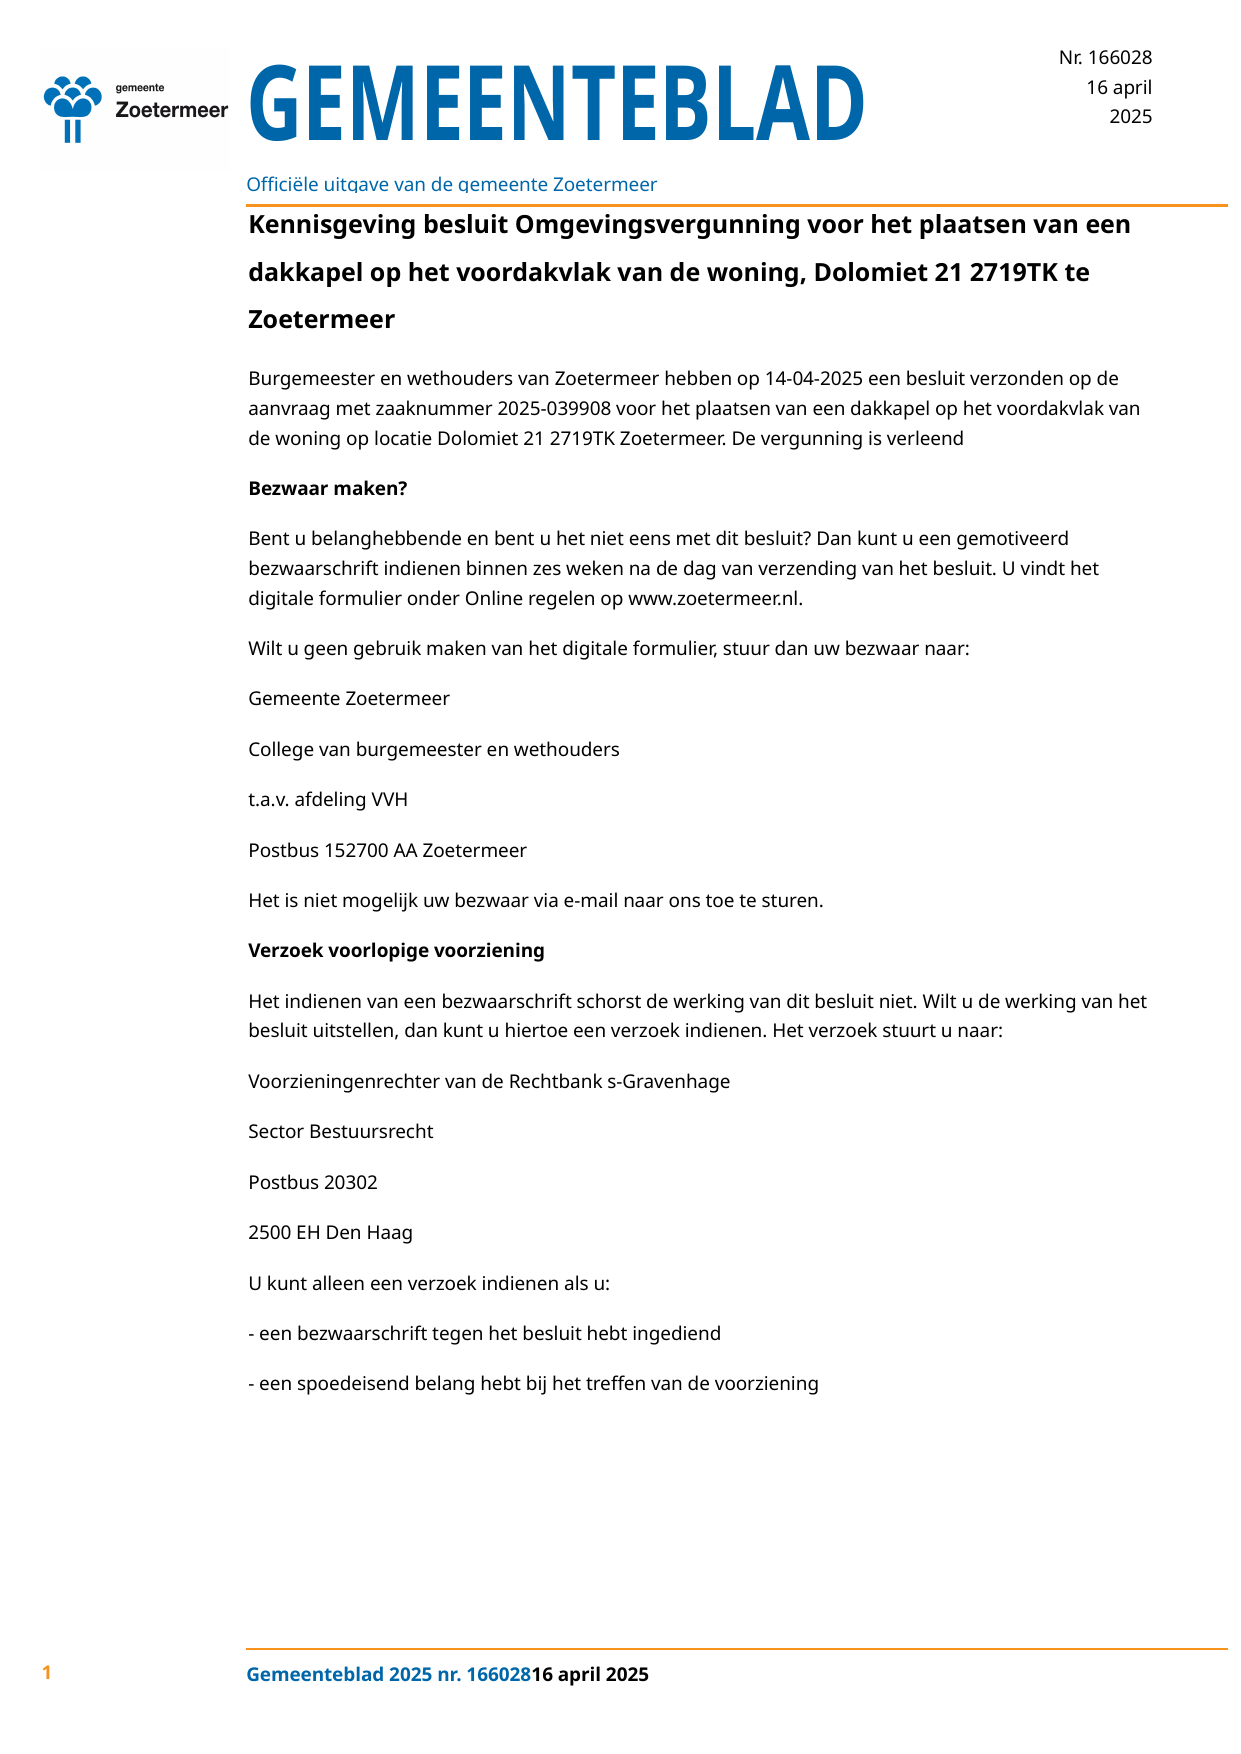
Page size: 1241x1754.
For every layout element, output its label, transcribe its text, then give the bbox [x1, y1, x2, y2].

text - een spoedeisend belang hebt bij het treffen van de voorziening [248, 1371, 1152, 1396]
text Bent u belanghebbende en bent u het niet eens met dit besluit? Dan kunt u een gemotiveerd bezwaarschrift indienen binnen zes weken na de dag van verzending van het besluit. U vindt het digitale formulier onder Online regelen op www.zoetermeer.nl. [248, 526, 1152, 610]
text Kennisgeving besluit Omgevingsvergunning voor het plaatsen van een dakkapel op het voordakvlak van de woning, Dolomiet 21 2719TK te Zoetermeer [248, 207, 1152, 336]
text Het indienen van een bezwaarschrift schorst de werking van dit besluit niet. Wilt u de werking van het besluit uitstellen, dan kunt u hiertoe een verzoek indienen. Het verzoek stuurt u naar: [248, 988, 1152, 1043]
text Postbus 20302 [248, 1169, 1152, 1194]
text Bezwaar maken? [248, 475, 1152, 501]
text - een bezwaarschrift tegen het besluit hebt ingediend [248, 1320, 1152, 1346]
text Het is niet mogelijk uw bezwaar via e-mail naar ons toe te sturen. [248, 887, 1152, 913]
text Voorzieningenrechter van de Rechtbank s-Gravenhage [248, 1068, 1152, 1094]
picture [41, 47, 231, 172]
text Gemeente Zoetermeer [248, 686, 1152, 711]
text 2500 EH Den Haag [248, 1219, 1152, 1245]
text Postbus 152700 AA Zoetermeer [248, 837, 1152, 862]
text Burgemeester en wethouders van Zoetermeer hebben op 14-04-2025 een besluit verzonden op de aanvraag met zaaknummer 2025-039908 voor het plaatsen van een dakkapel op het voordakvlak van de woning op locatie Dolomiet 21 2719TK Zoetermeer. De vergunning is verleend [248, 366, 1152, 450]
text Verzoek voorlopige voorziening [248, 938, 1152, 963]
text Wilt u geen gebruik maken van het digitale formulier, stuur dan uw bezwaar naar: [248, 635, 1152, 661]
text t.a.v. afdeling VVH [248, 786, 1152, 812]
text College van burgemeester en wethouders [248, 736, 1152, 762]
text U kunt alleen een verzoek indienen als u: [248, 1270, 1152, 1295]
text Sector Bestuursrecht [248, 1118, 1152, 1144]
